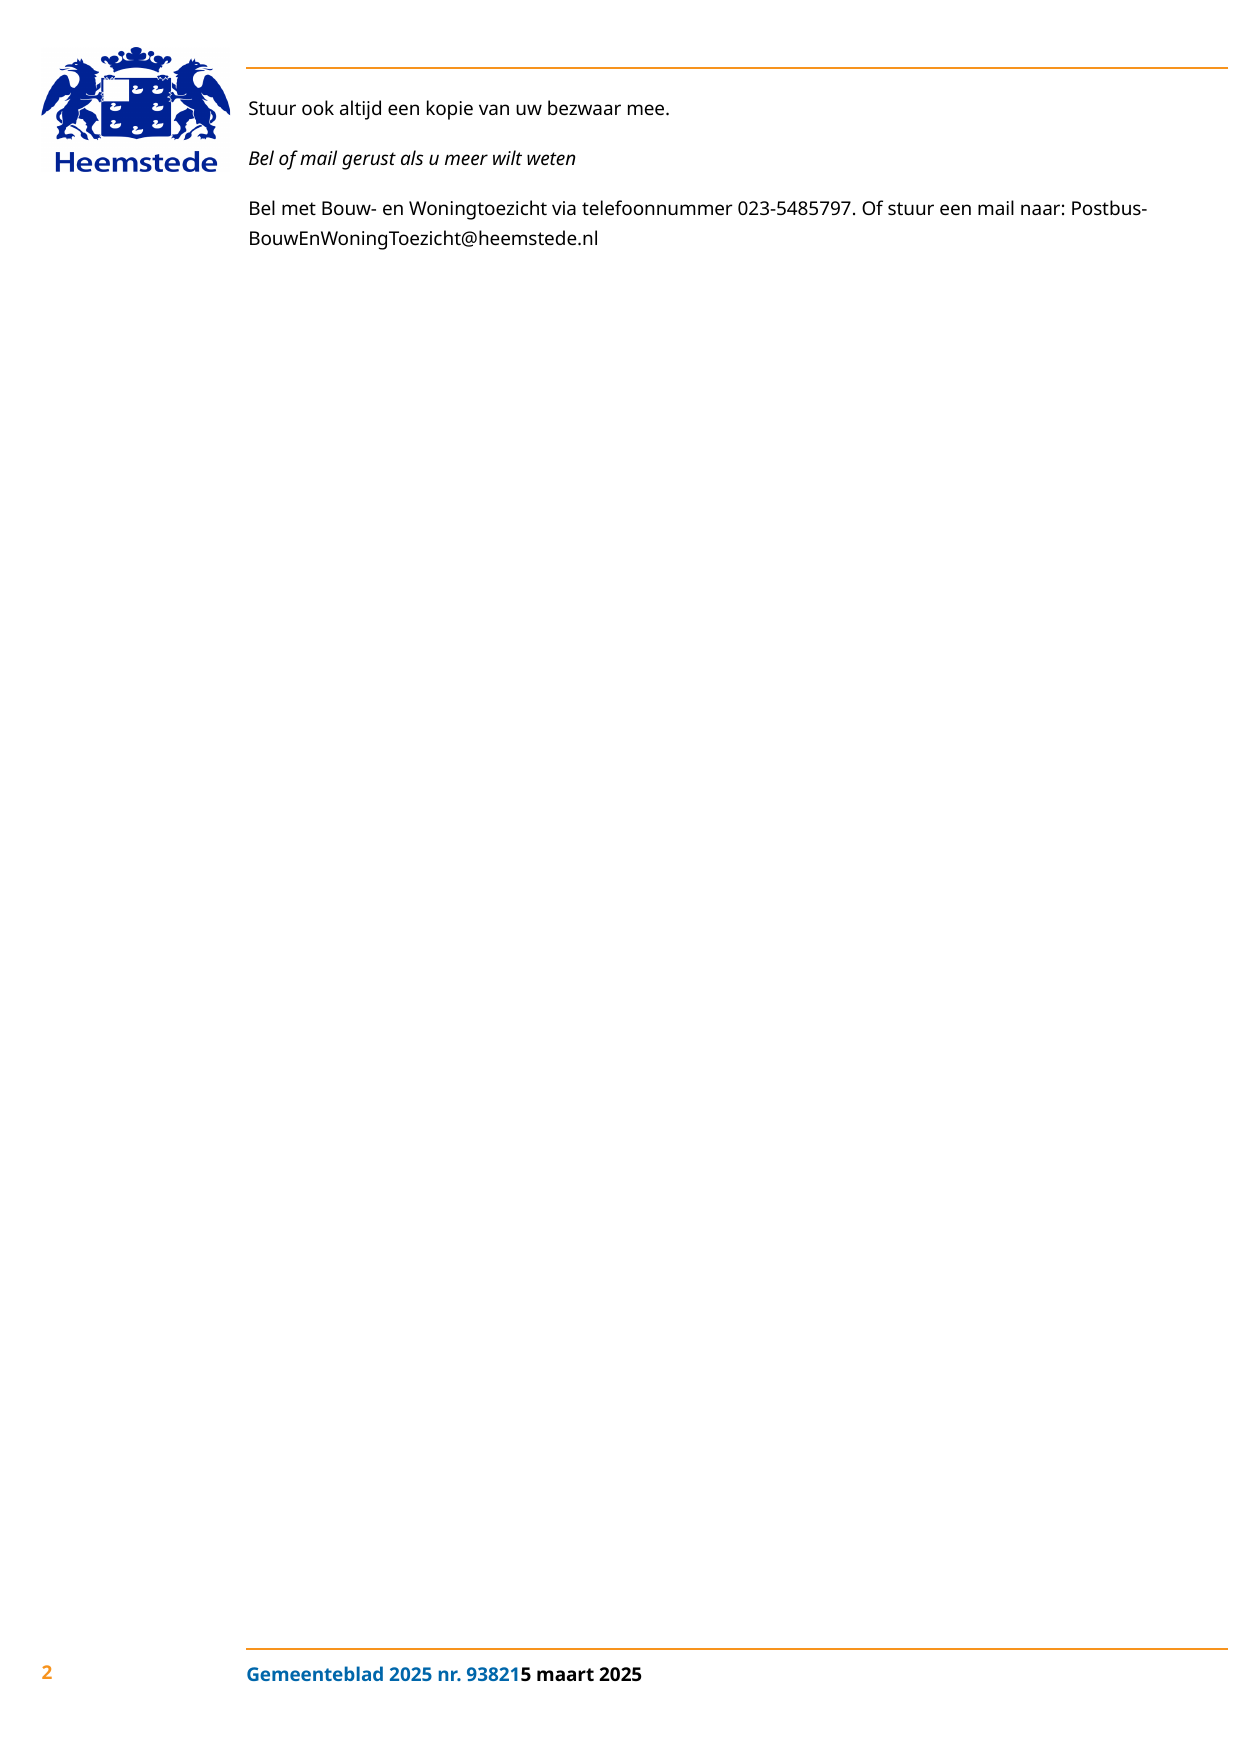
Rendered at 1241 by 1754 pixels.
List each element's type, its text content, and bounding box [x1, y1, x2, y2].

text Bel met Bouw- en Woningtoezicht via telefoonnummer 023-5485797. Of stuur een mail naar: Postbus-BouwEnWoningToezicht@heemstede.nl [248, 196, 1152, 251]
picture [41, 47, 231, 172]
text Bel of mail gerust als u meer wilt weten [248, 145, 1152, 171]
text Stuur ook altijd een kopie van uw bezwaar mee. [248, 95, 1152, 121]
